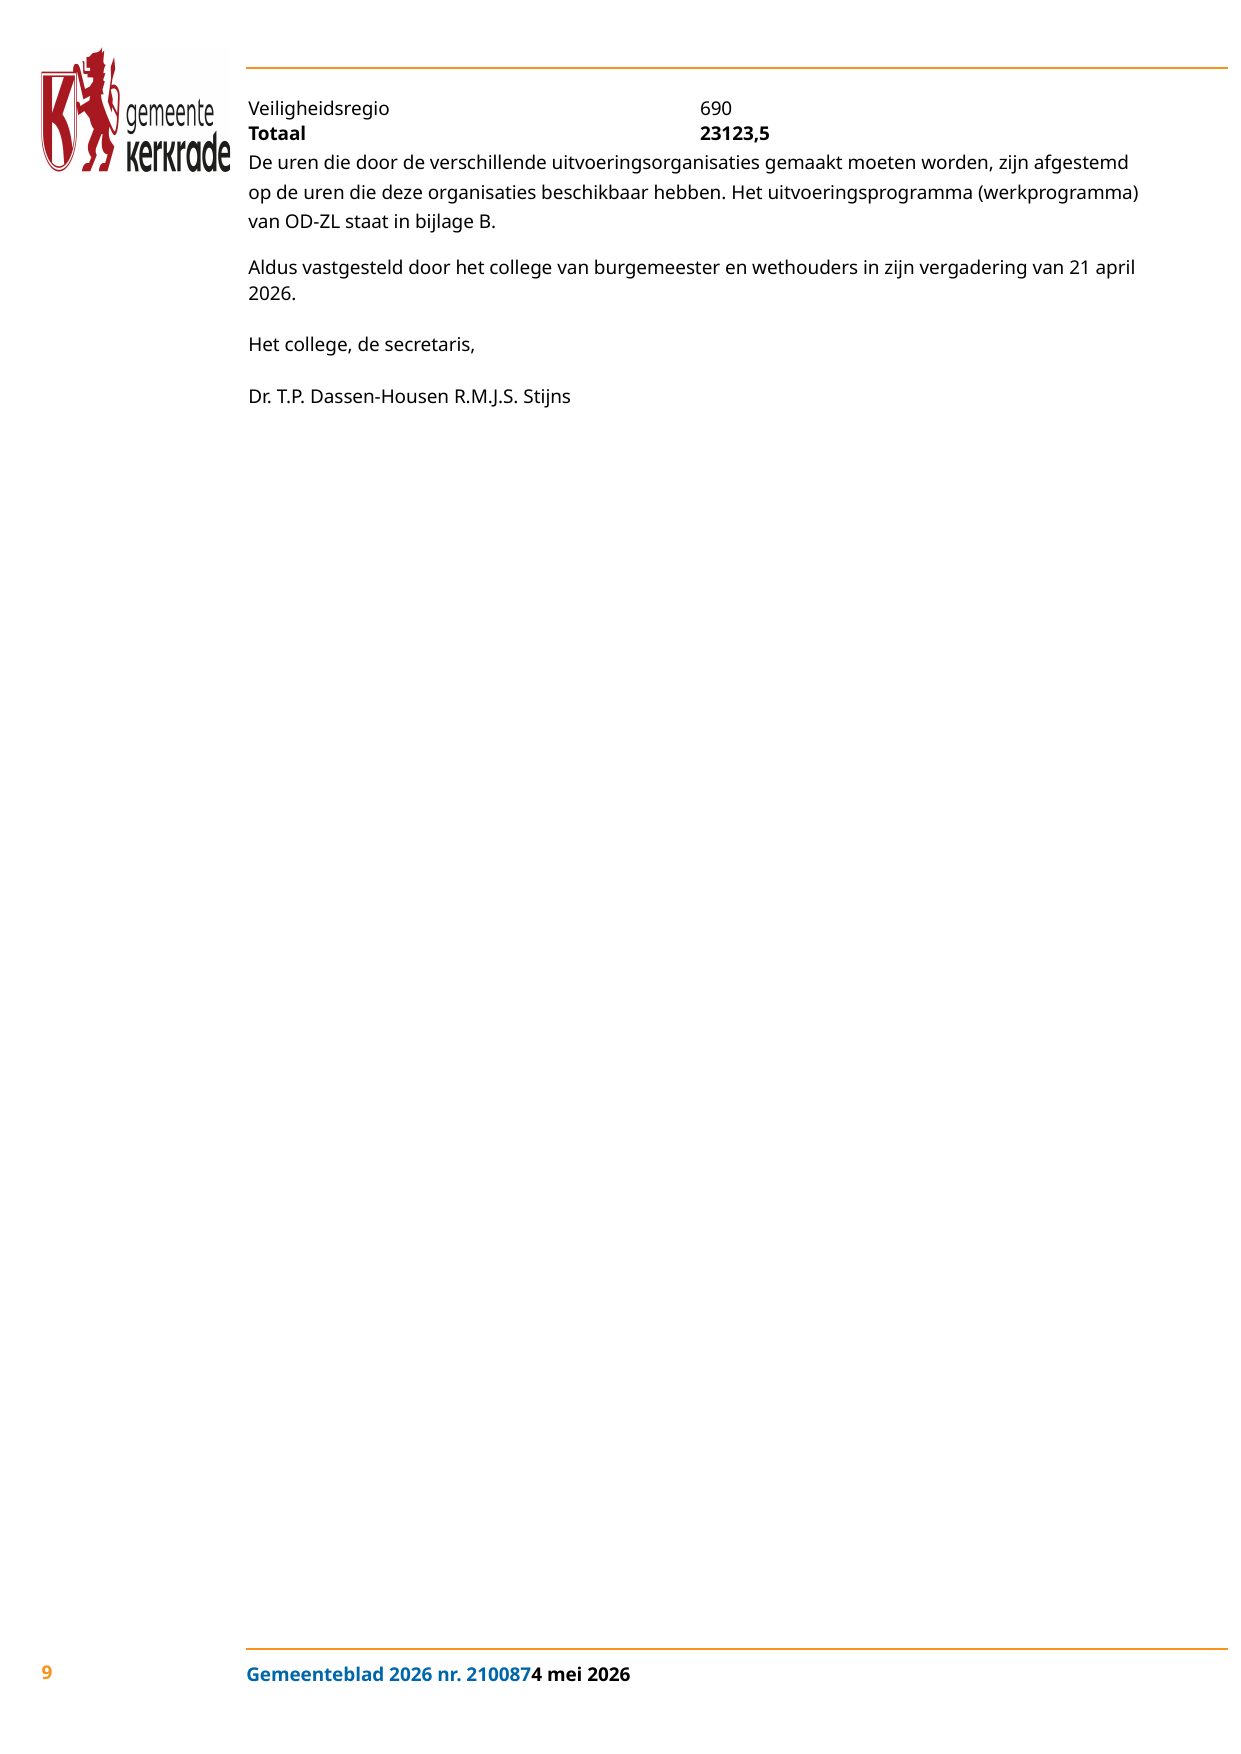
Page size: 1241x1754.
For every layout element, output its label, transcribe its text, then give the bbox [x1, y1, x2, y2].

text Aldus vastgesteld door het college van burgemeester en wethouders in zijn vergadering van 21 april 2026. [248, 254, 1152, 306]
text Het college, de secretaris, [248, 331, 1152, 357]
table_cell Veiligheidsregio [248, 95, 700, 121]
table_cell Totaal [248, 121, 700, 146]
table_cell 23123,5 [700, 121, 1152, 146]
picture [41, 47, 231, 172]
text Dr. T.P. Dassen-Housen R.M.J.S. Stijns [248, 383, 1152, 409]
table_cell 690 [700, 95, 1152, 121]
text De uren die door de verschillende uitvoeringsorganisaties gemaakt moeten worden, zijn afgestemd op de uren die deze organisaties beschikbaar hebben. Het uitvoeringsprogramma (werkprogramma) van OD-ZL staat in bijlage B. [248, 149, 1152, 234]
